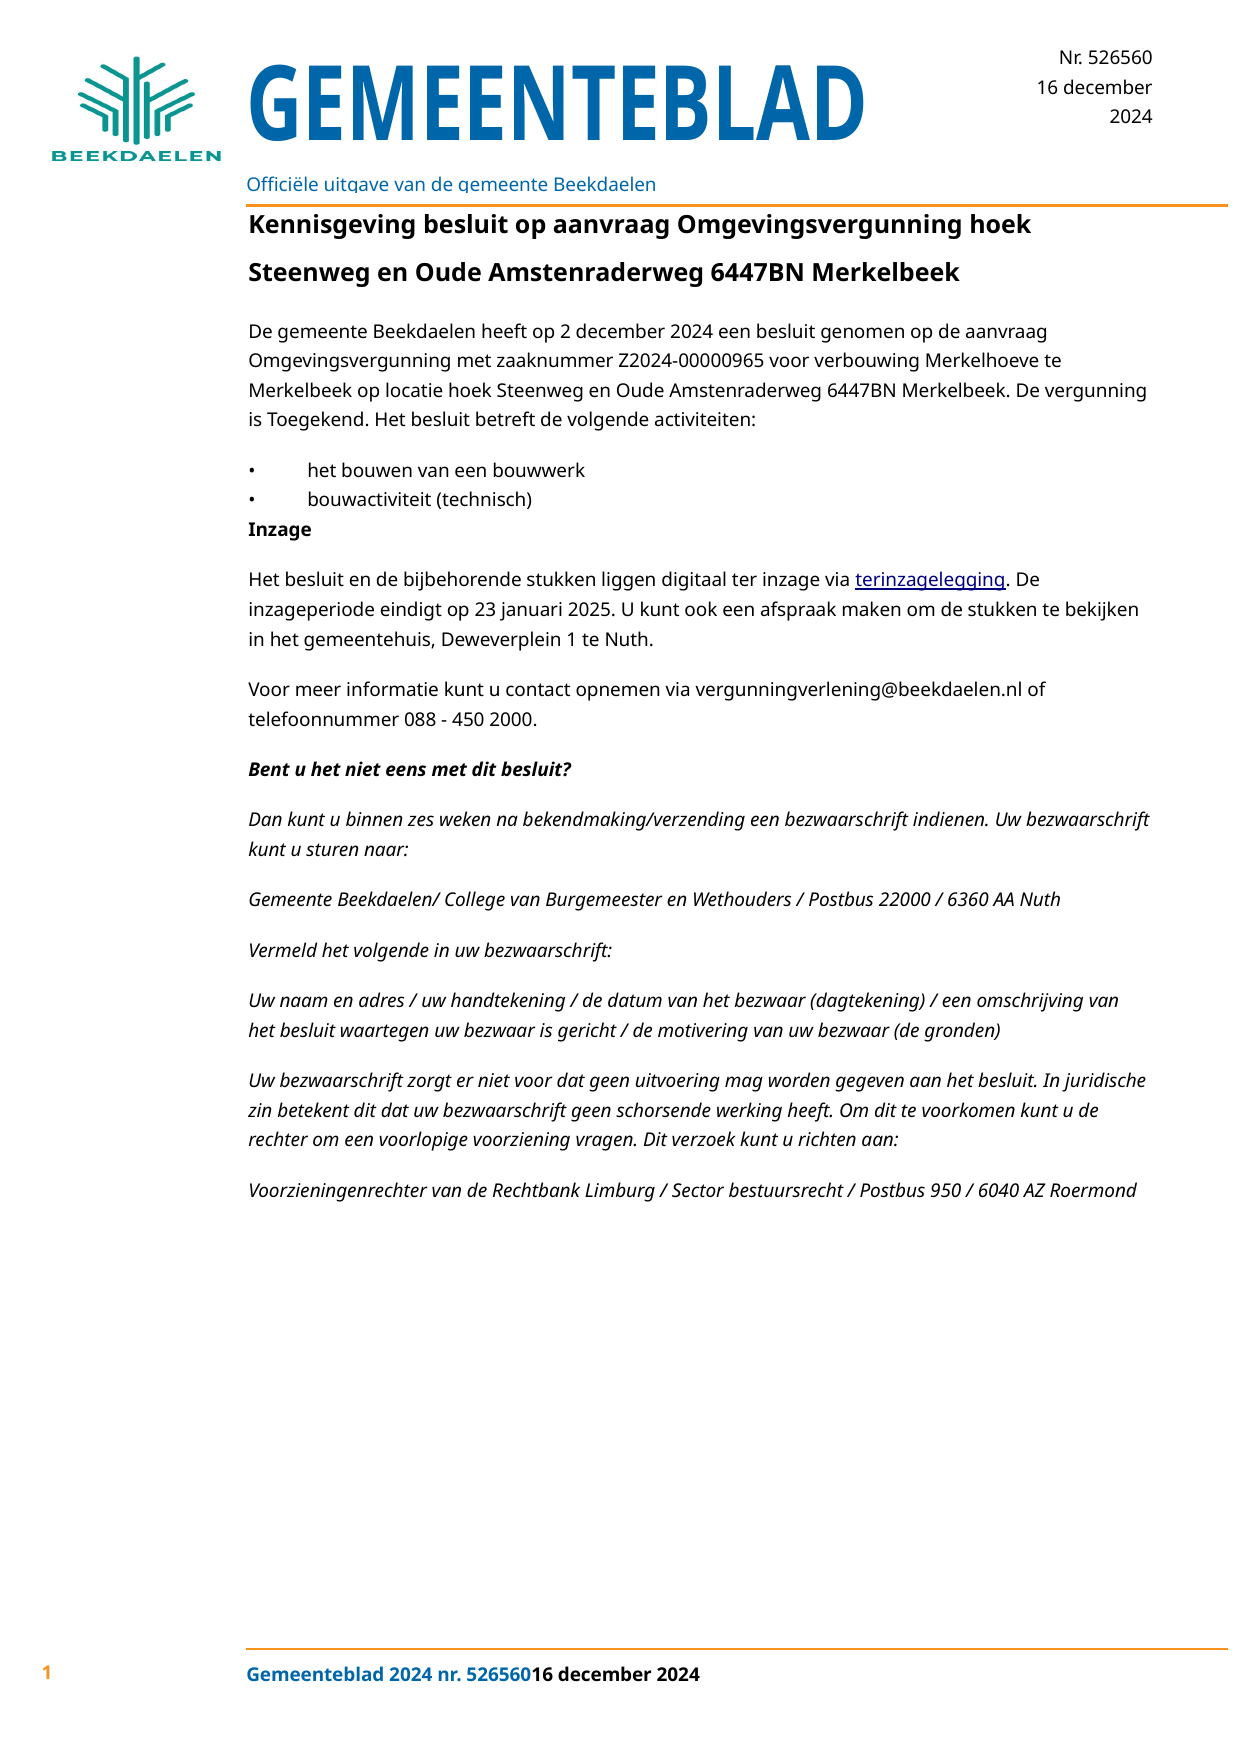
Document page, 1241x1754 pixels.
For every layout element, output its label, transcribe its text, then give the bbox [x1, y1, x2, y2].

text Bent u het niet eens met dit besluit? [248, 756, 1152, 782]
text Voor meer informatie kunt u contact opnemen via vergunningverlening@beekdaelen.nl of telefoonnummer 088 - 450 2000. [248, 676, 1152, 732]
text Gemeente Beekdaelen/ College van Burgemeester en Wethouders / Postbus 22000 / 6360 AA Nuth [248, 887, 1152, 912]
text Voorzieningenrechter van de Rechtbank Limburg / Sector bestuursrecht / Postbus 950 / 6040 AZ Roermond [248, 1177, 1152, 1203]
text Dan kunt u binnen zes weken na bekendmaking/verzending een bezwaarschrift indienen. Uw bezwaarschrift kunt u sturen naar: [248, 807, 1152, 862]
text Het besluit en de bijbehorende stukken liggen digitaal ter inzage via terinzagelegging. De inzageperiode eindigt op 23 januari 2025. U kunt ook een afspraak maken om de stukken te bekijken in het gemeentehuis, Deweverplein 1 te Nuth. [248, 567, 1152, 652]
text Uw naam en adres / uw handtekening / de datum van het bezwaar (dagtekening) / een omschrijving van het besluit waartegen uw bezwaar is gericht / de motivering van uw bezwaar (de gronden) [248, 987, 1152, 1043]
text De gemeente Beekdaelen heeft op 2 december 2024 een besluit genomen op de aanvraag Omgevingsvergunning met zaaknummer Z2024-00000965 voor verbouwing Merkelhoeve te Merkelbeek op locatie hoek Steenweg en Oude Amstenraderweg 6447BN Merkelbeek. De vergunning is Toegekend. Het besluit betreft de volgende activiteiten: [248, 318, 1152, 432]
text Inzage [248, 516, 1152, 542]
text Vermeld het volgende in uw bezwaarschrift: [248, 937, 1152, 963]
list het bouwen van een bouwwerk [248, 457, 1152, 483]
picture [41, 47, 231, 172]
text Kennisgeving besluit op aanvraag Omgevingsvergunning hoek Steenweg en Oude Amstenraderweg 6447BN Merkelbeek [248, 207, 1152, 288]
text Uw bezwaarschrift zorgt er niet voor dat geen uitvoering mag worden gegeven aan het besluit. In juridische zin betekent dit dat uw bezwaarschrift geen schorsende werking heeft. Om dit te voorkomen kunt u de rechter om een voorlopige voorziening vragen. Dit verzoek kunt u richten aan: [248, 1067, 1152, 1152]
list bouwactiviteit (technisch) [248, 487, 1152, 512]
